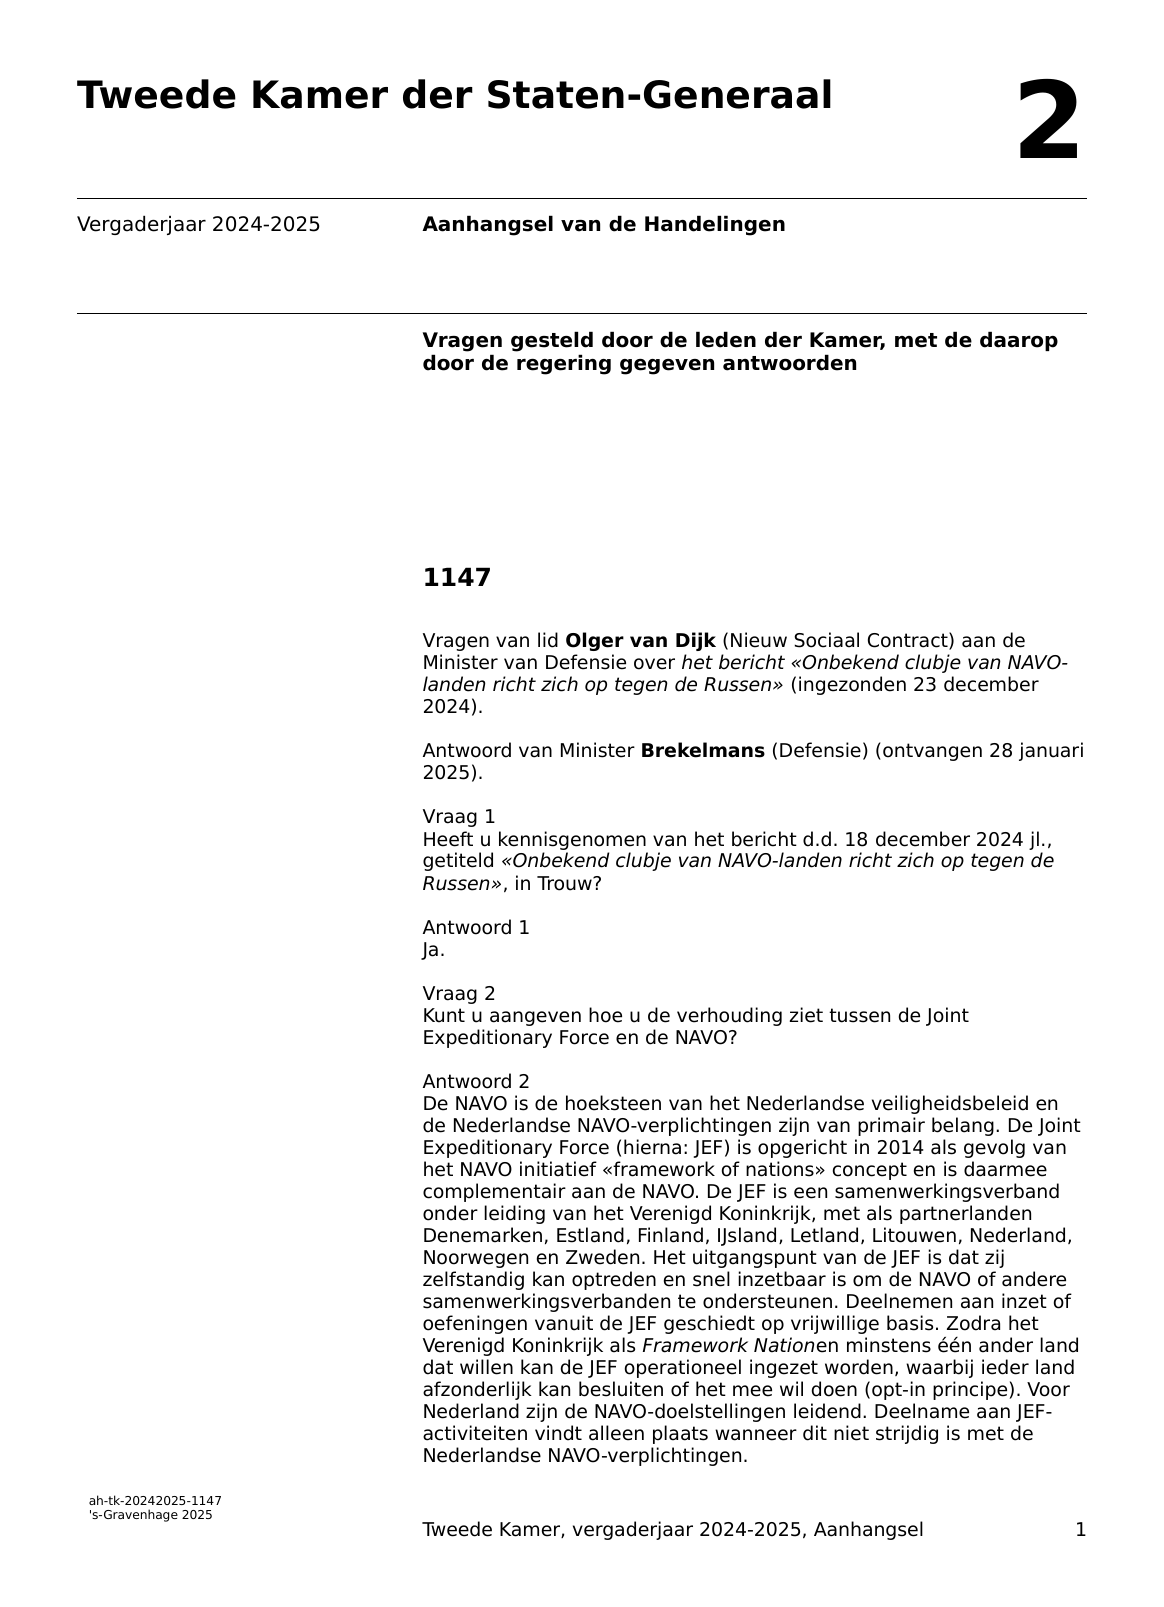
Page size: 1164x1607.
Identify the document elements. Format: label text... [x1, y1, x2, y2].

text Kunt u aangeven hoe u de verhouding ziet tussen de Joint Expeditionary Force en de NAVO? [422, 1005, 1087, 1049]
text Vraag 1 [422, 806, 1087, 828]
text 1147 [422, 563, 1087, 592]
text Heeft u kennisgenomen van het bericht d.d. 18 december 2024 jl., getiteld «Onbekend clubje van NAVO-landen richt zich op tegen de Russen», in Trouw? [422, 828, 1087, 894]
table_header 2 [886, 59, 1087, 198]
text 's-Gravenhage 2025 [88, 1508, 323, 1522]
text ah-tk-20242025-1147 [88, 1494, 323, 1508]
table_cell Vergaderjaar 2024-2025 [77, 199, 422, 313]
text Vragen van lid Olger van Dijk (Nieuw Sociaal Contract) aan de Minister van Defensie over het bericht «Onbekend clubje van NAVO-landen richt zich op tegen de Russen» (ingezonden 23 december 2024). [422, 630, 1087, 718]
text Antwoord van Minister Brekelmans (Defensie) (ontvangen 28 januari 2025). [422, 740, 1087, 784]
text De NAVO is de hoeksteen van het Nederlandse veiligheidsbeleid en de Nederlandse NAVO-verplichtingen zijn van primair belang. De Joint Expeditionary Force (hierna: JEF) is opgericht in 2014 als gevolg van het NAVO initiatief «framework of nations» concept en is daarmee complementair aan de NAVO. De JEF is een samenwerkingsverband onder leiding van het Verenigd Koninkrijk, met als partnerlanden Denemarken, Estland, Finland, IJsland, Letland, Litouwen, Nederland, Noorwegen en Zweden. Het uitgangspunt van de JEF is dat zij zelfstandig kan optreden en snel inzetbaar is om de NAVO of andere samenwerkingsverbanden te ondersteunen. Deelnemen aan inzet of oefeningen vanuit de JEF geschiedt op vrijwillige basis. Zodra het Verenigd Koninkrijk als Framework Nationen minstens één ander land dat willen kan de JEF operationeel ingezet worden, waarbij ieder land afzonderlijk kan besluiten of het mee wil doen (opt-in principe). Voor Nederland zijn de NAVO-doelstellingen leidend. Deelname aan JEF-activiteiten vindt alleen plaats wanneer dit niet strijdig is met de Nederlandse NAVO-verplichtingen. [422, 1093, 1087, 1466]
text Ja. [422, 938, 1087, 961]
text Vraag 2 [422, 983, 1087, 1005]
text Antwoord 1 [422, 917, 1087, 938]
table_cell Aanhangsel van de Handelingen [422, 199, 1087, 313]
table_header Tweede Kamer der Staten-Generaal [77, 59, 886, 198]
table_cell Vragen gesteld door de leden der Kamer, met de daarop door de regering gegeven antwoorden [422, 314, 1087, 375]
text Antwoord 2 [422, 1071, 1087, 1093]
table_cell [77, 314, 422, 375]
